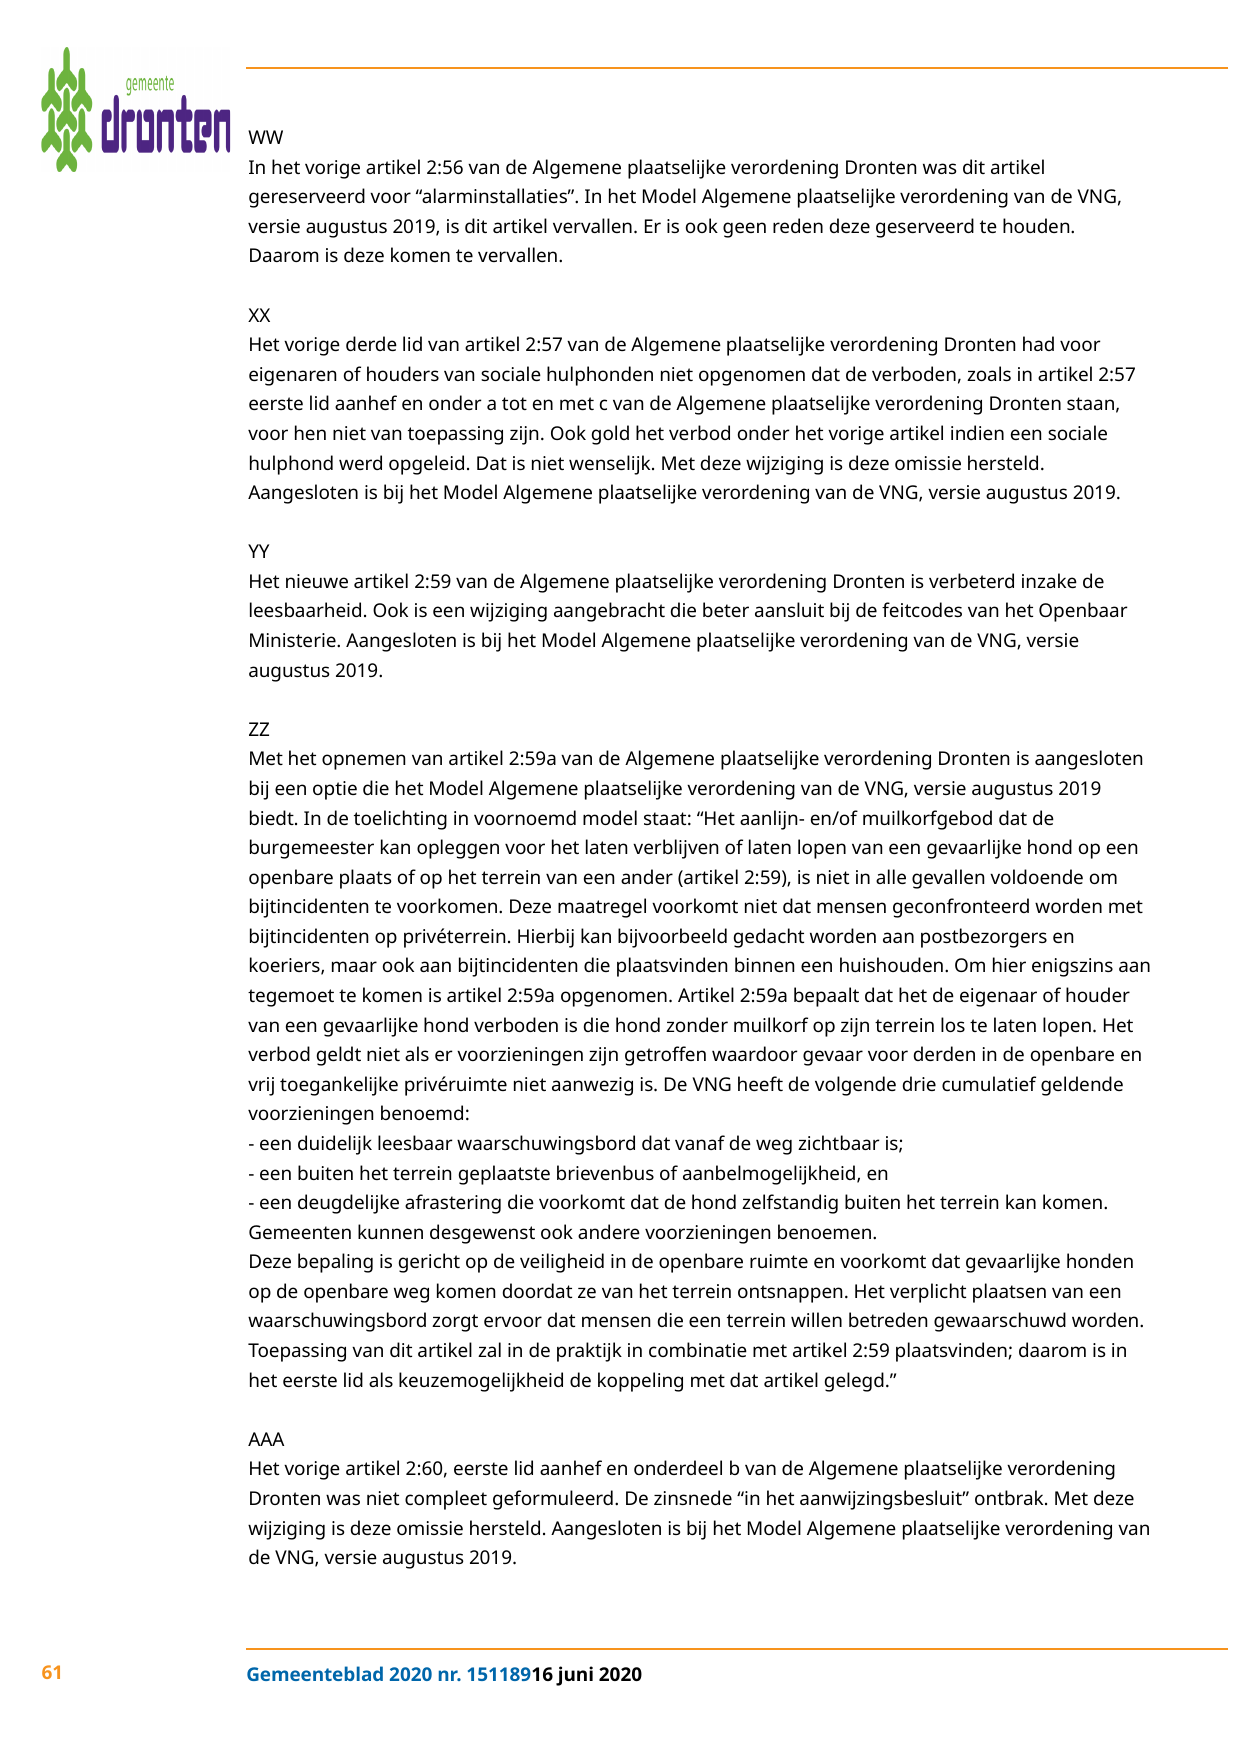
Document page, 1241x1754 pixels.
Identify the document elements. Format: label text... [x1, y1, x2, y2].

text Het nieuwe artikel 2:59 van de Algemene plaatselijke verordening Dronten is verbeterd inzake de leesbaarheid. Ook is een wijziging aangebracht die beter aansluit bij de feitcodes van het Openbaar Ministerie. Aangesloten is bij het Model Algemene plaatselijke verordening van de VNG, versie augustus 2019. [248, 568, 1152, 683]
text - een deugdelijke afrastering die voorkomt dat de hond zelfstandig buiten het terrein kan komen. [248, 1189, 1152, 1215]
text Het vorige derde lid van artikel 2:57 van de Algemene plaatselijke verordening Dronten had voor eigenaren of houders van sociale hulphonden niet opgenomen dat de verboden, zoals in artikel 2:57 eerste lid aanhef en onder a tot en met c van de Algemene plaatselijke verordening Dronten staan, voor hen niet van toepassing zijn. Ook gold het verbod onder het vorige artikel indien een sociale hulphond werd opgeleid. Dat is niet wenselijk. Met deze wijziging is deze omissie hersteld. Aangesloten is bij het Model Algemene plaatselijke verordening van de VNG, versie augustus 2019. [248, 331, 1152, 505]
text Gemeenten kunnen desgewenst ook andere voorzieningen benoemen. [248, 1219, 1152, 1245]
text - een buiten het terrein geplaatste brievenbus of aanbelmogelijkheid, en [248, 1160, 1152, 1186]
text WW [248, 124, 1152, 150]
text YY [248, 538, 1152, 564]
text AAA [248, 1426, 1152, 1452]
text - een duidelijk leesbaar waarschuwingsbord dat vanaf de weg zichtbaar is; [248, 1130, 1152, 1156]
text Deze bepaling is gericht op de veiligheid in de openbare ruimte en voorkomt dat gevaarlijke honden op de openbare weg komen doordat ze van het terrein ontsnappen. Het verplicht plaatsen van een waarschuwingsbord zorgt ervoor dat mensen die een terrein willen betreden gewaarschuwd worden. Toepassing van dit artikel zal in de praktijk in combinatie met artikel 2:59 plaatsvinden; daarom is in het eerste lid als keuzemogelijkheid de koppeling met dat artikel gelegd.” [248, 1248, 1152, 1393]
text Met het opnemen van artikel 2:59a van de Algemene plaatselijke verordening Dronten is aangesloten bij een optie die het Model Algemene plaatselijke verordening van de VNG, versie augustus 2019 biedt. In de toelichting in voornoemd model staat: “Het aanlijn- en/of muilkorfgebod dat de burgemeester kan opleggen voor het laten verblijven of laten lopen van een gevaarlijke hond op een openbare plaats of op het terrein van een ander (artikel 2:59), is niet in alle gevallen voldoende om bijtincidenten te voorkomen. Deze maatregel voorkomt niet dat mensen geconfronteerd worden met bijtincidenten op privéterrein. Hierbij kan bijvoorbeeld gedacht worden aan postbezorgers en koeriers, maar ook aan bijtincidenten die plaatsvinden binnen een huishouden. Om hier enigszins aan tegemoet te komen is artikel 2:59a opgenomen. Artikel 2:59a bepaalt dat het de eigenaar of houder van een gevaarlijke hond verboden is die hond zonder muilkorf op zijn terrein los te laten lopen. Het verbod geldt niet als er voorzieningen zijn getroffen waardoor gevaar voor derden in de openbare en vrij toegankelijke privéruimte niet aanwezig is. De VNG heeft de volgende drie cumulatief geldende voorzieningen benoemd: [248, 746, 1152, 1126]
text XX [248, 302, 1152, 328]
text Het vorige artikel 2:60, eerste lid aanhef en onderdeel b van de Algemene plaatselijke verordening Dronten was niet compleet geformuleerd. De zinsnede “in het aanwijzingsbesluit” ontbrak. Met deze wijziging is deze omissie hersteld. Aangesloten is bij het Model Algemene plaatselijke verordening van de VNG, versie augustus 2019. [248, 1456, 1152, 1570]
picture [41, 47, 231, 172]
text ZZ [248, 716, 1152, 742]
text In het vorige artikel 2:56 van de Algemene plaatselijke verordening Dronten was dit artikel gereserveerd voor “alarminstallaties”. In het Model Algemene plaatselijke verordening van de VNG, versie augustus 2019, is dit artikel vervallen. Er is ook geen reden deze geserveerd te houden. Daarom is deze komen te vervallen. [248, 154, 1152, 268]
